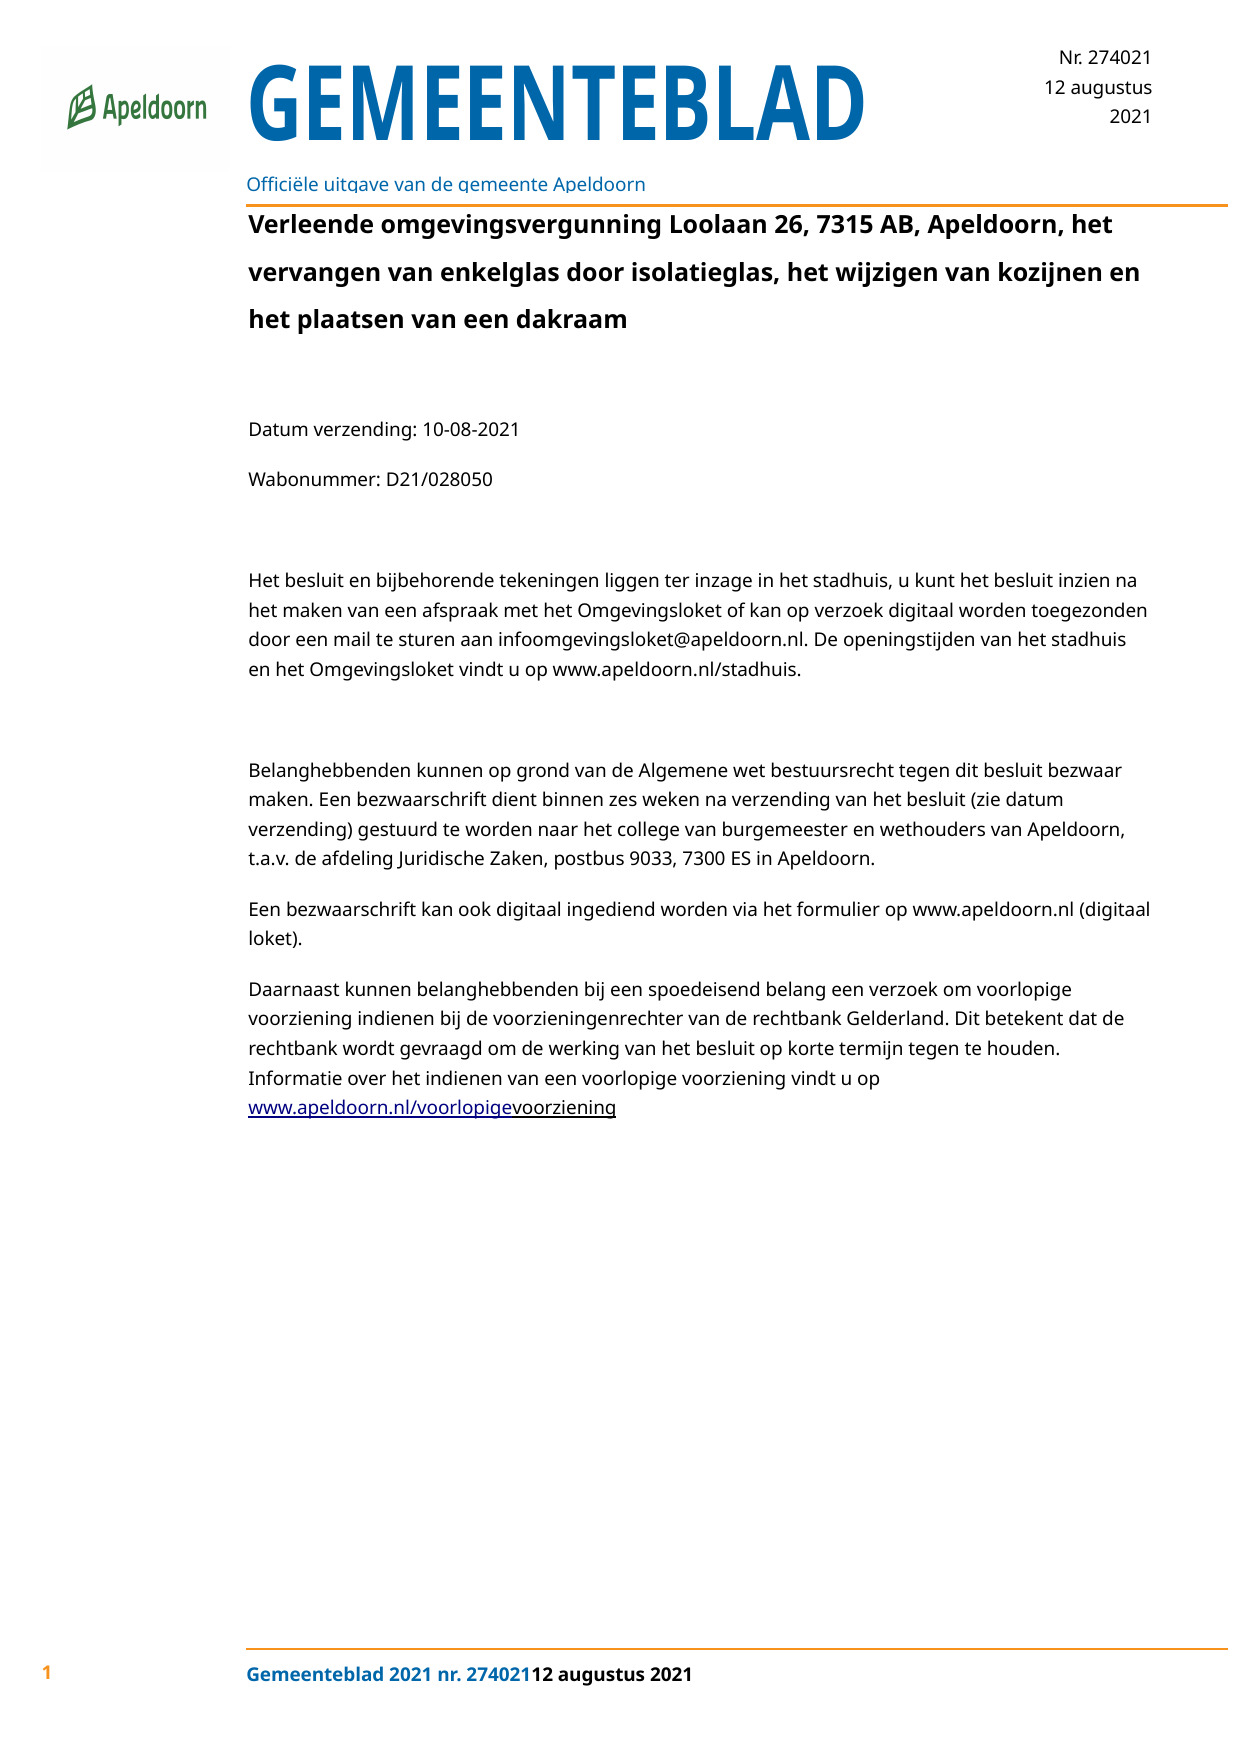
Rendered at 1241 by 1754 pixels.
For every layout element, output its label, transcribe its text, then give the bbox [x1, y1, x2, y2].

text Het besluit en bijbehorende tekeningen liggen ter inzage in het stadhuis, u kunt het besluit inzien na het maken van een afspraak met het Omgevingsloket of kan op verzoek digitaal worden toegezonden door een mail te sturen aan infoomgevingsloket@apeldoorn.nl. De openingstijden van het stadhuis en het Omgevingsloket vindt u op www.apeldoorn.nl/stadhuis. [248, 567, 1152, 682]
text Verleende omgevingsvergunning Loolaan 26, 7315 AB, Apeldoorn, het vervangen van enkelglas door isolatieglas, het wijzigen van kozijnen en het plaatsen van een dakraam [248, 207, 1152, 336]
text Datum verzending: 10-08-2021 [248, 416, 1152, 442]
picture [41, 47, 231, 172]
text Wabonummer: D21/028050 [248, 466, 1152, 492]
text Belanghebbenden kunnen op grond van de Algemene wet bestuursrecht tegen dit besluit bezwaar maken. Een bezwaarschrift dient binnen zes weken na verzending van het besluit (zie datum verzending) gestuurd te worden naar het college van burgemeester en wethouders van Apeldoorn, t.a.v. de afdeling Juridische Zaken, postbus 9033, 7300 ES in Apeldoorn. [248, 757, 1152, 871]
text Daarnaast kunnen belanghebbenden bij een spoedeisend belang een verzoek om voorlopige voorziening indienen bij de voorzieningenrechter van de rechtbank Gelderland. Dit betekent dat de rechtbank wordt gevraagd om de werking van het besluit op korte termijn tegen te houden. Informatie over het indienen van een voorlopige voorziening vindt u op www.apeldoorn.nl/voorlopigevoorziening [248, 976, 1152, 1120]
text Een bezwaarschrift kan ook digitaal ingediend worden via het formulier op www.apeldoorn.nl (digitaal loket). [248, 896, 1152, 951]
